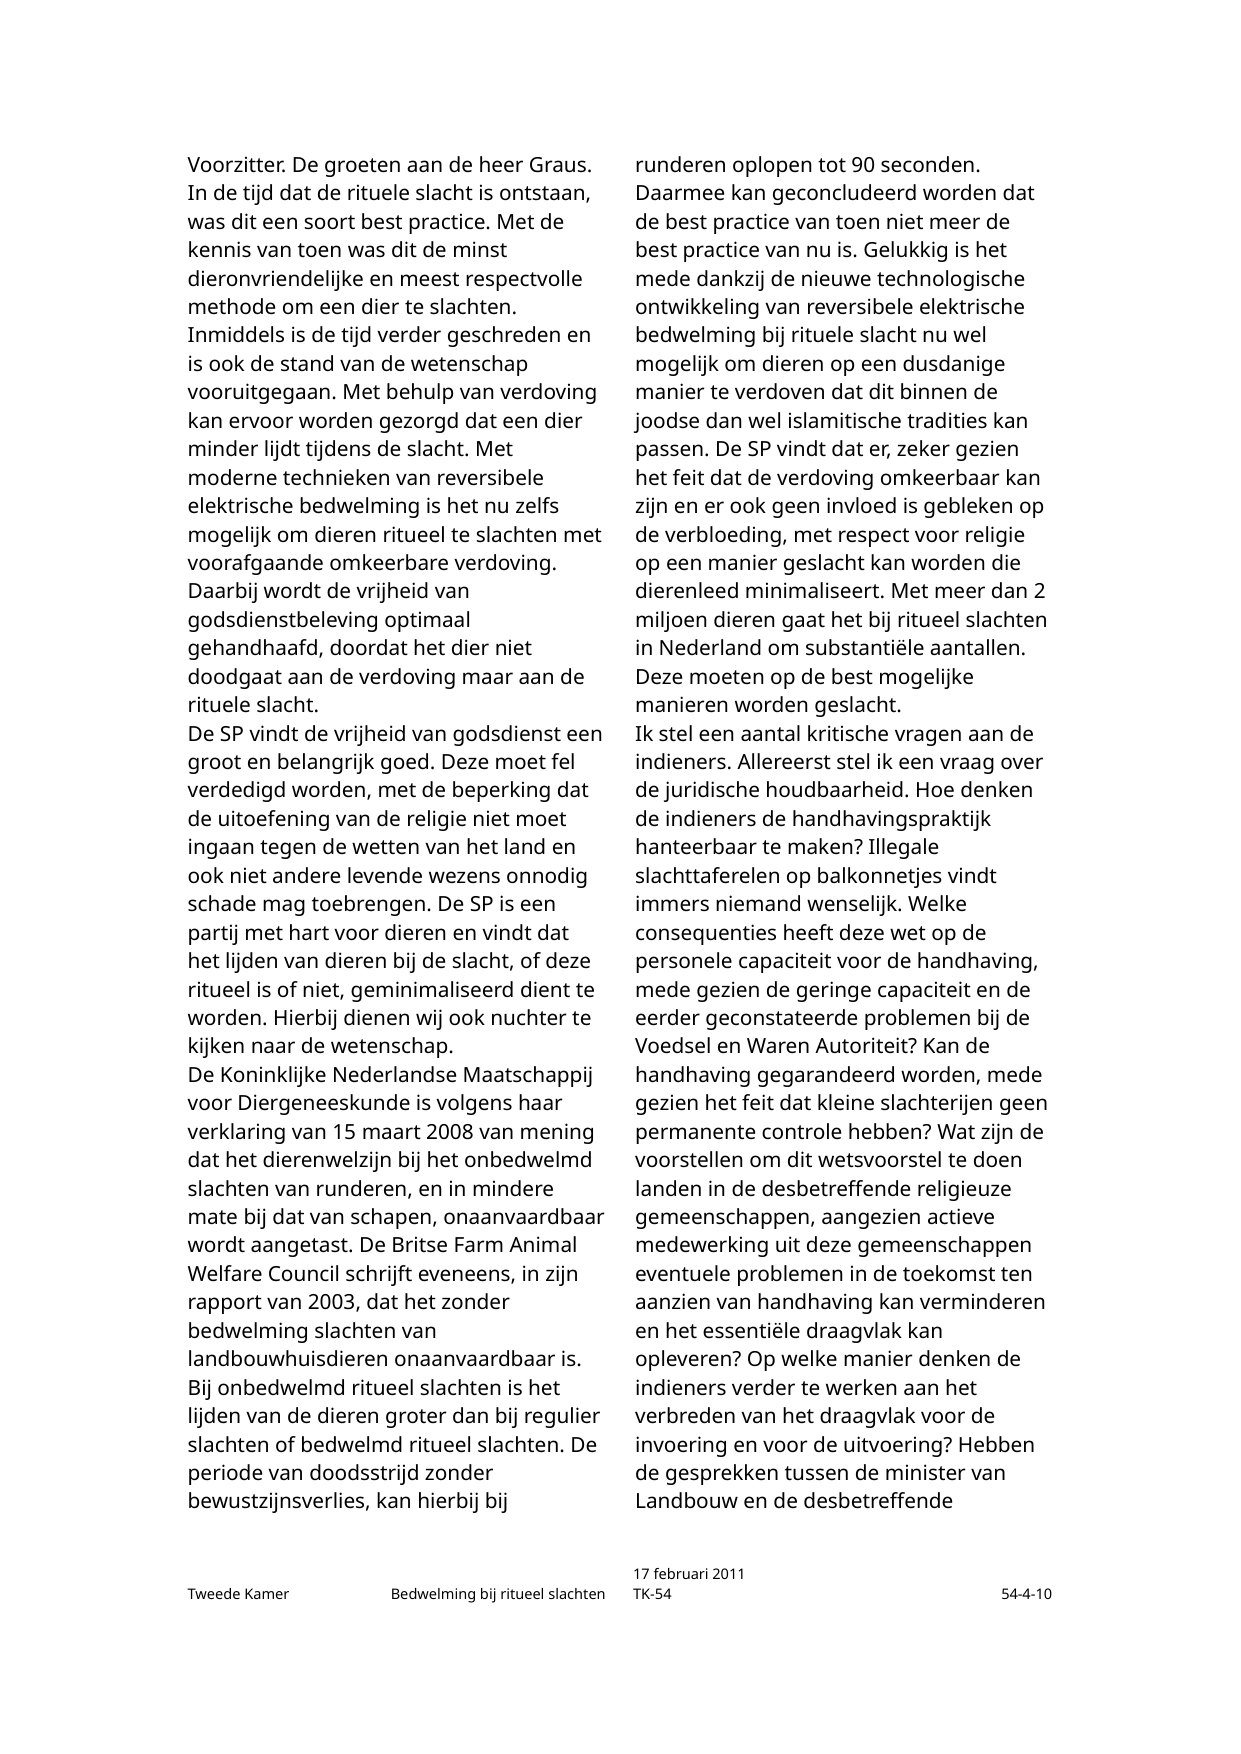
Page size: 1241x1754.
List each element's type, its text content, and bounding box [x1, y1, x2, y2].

text Voorzitter. De groeten aan de heer Graus. [187, 150, 605, 178]
text runderen oplopen tot 90 seconden. Daarmee kan geconcludeerd worden dat de best practice van toen niet meer de best practice van nu is. Gelukkig is het mede dankzij de nieuwe technologische ontwikkeling van reversibele elektrische bedwelming bij rituele slacht nu wel mogelijk om dieren op een dusdanige manier te verdoven dat dit binnen de joodse dan wel islamitische tradities kan passen. De SP vindt dat er, zeker gezien het feit dat de verdoving omkeerbaar kan zijn en er ook geen invloed is gebleken op de verbloeding, met respect voor religie op een manier geslacht kan worden die dierenleed minimaliseert. Met meer dan 2 miljoen dieren gaat het bij ritueel slachten in Nederland om substantiële aantallen. Deze moeten op de best mogelijke manieren worden geslacht. [635, 150, 1053, 719]
text De Koninklijke Nederlandse Maatschappij voor Diergeneeskunde is volgens haar verklaring van 15 maart 2008 van mening dat het dierenwelzijn bij het onbedwelmd slachten van runderen, en in mindere mate bij dat van schapen, onaanvaardbaar wordt aangetast. De Britse Farm Animal Welfare Council schrijft eveneens, in zijn rapport van 2003, dat het zonder bedwelming slachten van landbouwhuisdieren onaanvaardbaar is. Bij onbedwelmd ritueel slachten is het lijden van de dieren groter dan bij regulier slachten of bedwelmd ritueel slachten. De periode van doodsstrijd zonder bewustzijnsverlies, kan hierbij bij [187, 1060, 605, 1515]
text De SP vindt de vrijheid van godsdienst een groot en belangrijk goed. Deze moet fel verdedigd worden, met de beperking dat de uitoefening van de religie niet moet ingaan tegen de wetten van het land en ook niet andere levende wezens onnodig schade mag toebrengen. De SP is een partij met hart voor dieren en vindt dat het lijden van dieren bij de slacht, of deze ritueel is of niet, geminimaliseerd dient te worden. Hierbij dienen wij ook nuchter te kijken naar de wetenschap. [187, 719, 605, 1060]
text Ik stel een aantal kritische vragen aan de indieners. Allereerst stel ik een vraag over de juridische houdbaarheid. Hoe denken de indieners de handhavingspraktijk hanteerbaar te maken? Illegale slachttaferelen op balkonnetjes vindt immers niemand wenselijk. Welke consequenties heeft deze wet op de personele capaciteit voor de handhaving, mede gezien de geringe capaciteit en de eerder geconstateerde problemen bij de Voedsel en Waren Autoriteit? Kan de handhaving gegarandeerd worden, mede gezien het feit dat kleine slachterijen geen permanente controle hebben? Wat zijn de voorstellen om dit wetsvoorstel te doen landen in de desbetreffende religieuze gemeenschappen, aangezien actieve medewerking uit deze gemeenschappen eventuele problemen in de toekomst ten aanzien van handhaving kan verminderen en het essentiële draagvlak kan opleveren? Op welke manier denken de indieners verder te werken aan het verbreden van het draagvlak voor de invoering en voor de uitvoering? Hebben de gesprekken tussen de minister van Landbouw en de desbetreffende [635, 719, 1053, 1515]
text In de tijd dat de rituele slacht is ontstaan, was dit een soort best practice. Met de kennis van toen was dit de minst dieronvriendelijke en meest respectvolle methode om een dier te slachten. Inmiddels is de tijd verder geschreden en is ook de stand van de wetenschap vooruitgegaan. Met behulp van verdoving kan ervoor worden gezorgd dat een dier minder lijdt tijdens de slacht. Met moderne technieken van reversibele elektrische bedwelming is het nu zelfs mogelijk om dieren ritueel te slachten met voorafgaande omkeerbare verdoving. Daarbij wordt de vrijheid van godsdienstbeleving optimaal gehandhaafd, doordat het dier niet doodgaat aan de verdoving maar aan de rituele slacht. [187, 178, 605, 719]
